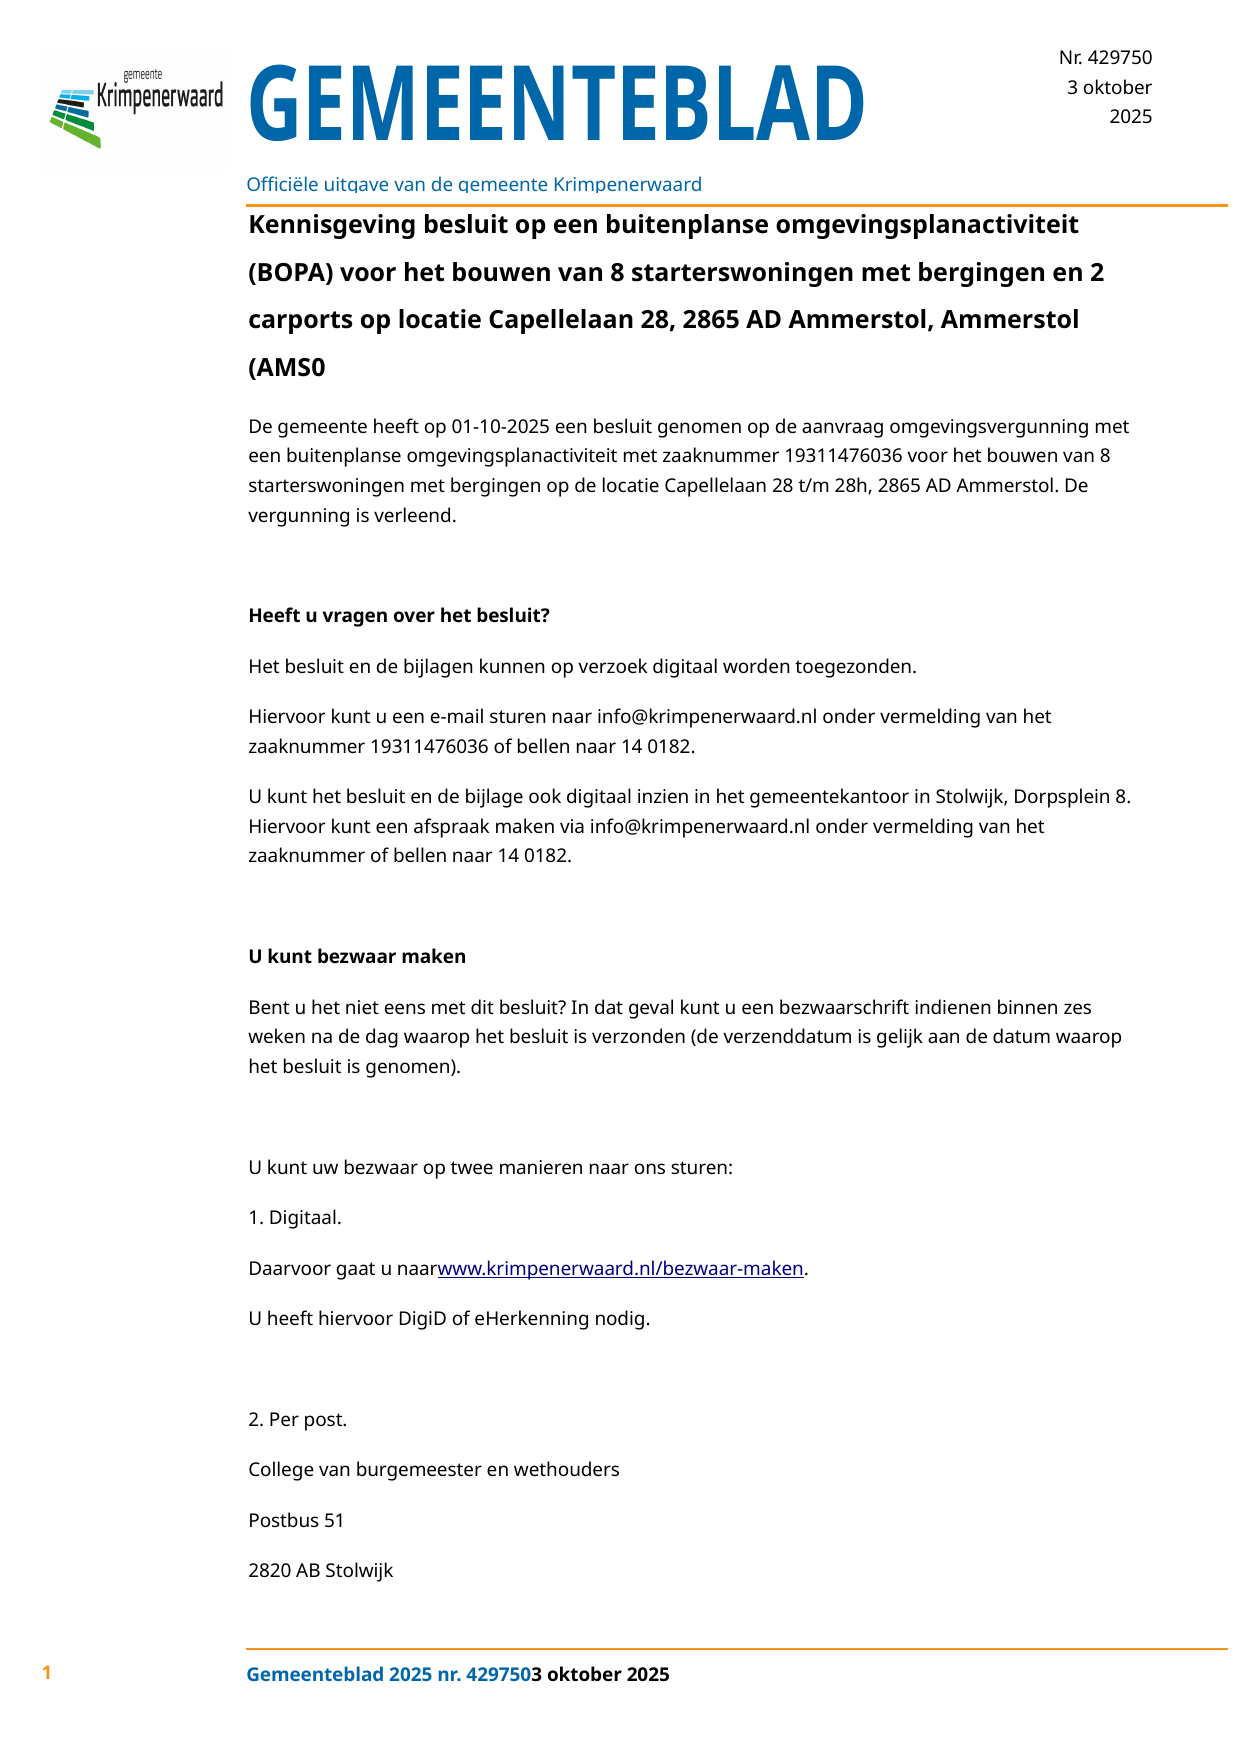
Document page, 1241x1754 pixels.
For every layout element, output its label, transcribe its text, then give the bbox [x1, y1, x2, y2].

picture [41, 47, 231, 172]
text College van burgemeester en wethouders [248, 1456, 1152, 1482]
text U heeft hiervoor DigiD of eHerkenning nodig. [248, 1305, 1152, 1331]
text 2. Per post. [248, 1406, 1152, 1432]
text 1. Digitaal. [248, 1204, 1152, 1230]
text Postbus 51 [248, 1507, 1152, 1533]
text Het besluit en de bijlagen kunnen op verzoek digitaal worden toegezonden. [248, 653, 1152, 679]
text U kunt het besluit en de bijlage ook digitaal inzien in het gemeentekantoor in Stolwijk, Dorpsplein 8. Hiervoor kunt een afspraak maken via info@krimpenerwaard.nl onder vermelding van het zaaknummer of bellen naar 14 0182. [248, 783, 1152, 868]
text Daarvoor gaat u naarwww.krimpenerwaard.nl/bezwaar-maken. [248, 1255, 1152, 1281]
text De gemeente heeft op 01-10-2025 een besluit genomen op de aanvraag omgevingsvergunning met een buitenplanse omgevingsplanactiviteit met zaaknummer 19311476036 voor het bouwen van 8 starterswoningen met bergingen op de locatie Capellelaan 28 t/m 28h, 2865 AD Ammerstol. De vergunning is verleend. [248, 413, 1152, 528]
text U kunt uw bezwaar op twee manieren naar ons sturen: [248, 1154, 1152, 1180]
text Hiervoor kunt u een e-mail sturen naar info@krimpenerwaard.nl onder vermelding van het zaaknummer 19311476036 of bellen naar 14 0182. [248, 703, 1152, 759]
text U kunt bezwaar maken [248, 943, 1152, 969]
text Kennisgeving besluit op een buitenplanse omgevingsplanactiviteit (BOPA) voor het bouwen van 8 starterswoningen met bergingen en 2 carports op locatie Capellelaan 28, 2865 AD Ammerstol, Ammerstol (AMS0 [248, 207, 1152, 384]
text Bent u het niet eens met dit besluit? In dat geval kunt u een bezwaarschrift indienen binnen zes weken na de dag waarop het besluit is verzonden (de verzenddatum is gelijk aan de datum waarop het besluit is genomen). [248, 994, 1152, 1079]
text 2820 AB Stolwijk [248, 1557, 1152, 1583]
text Heeft u vragen over het besluit? [248, 603, 1152, 628]
